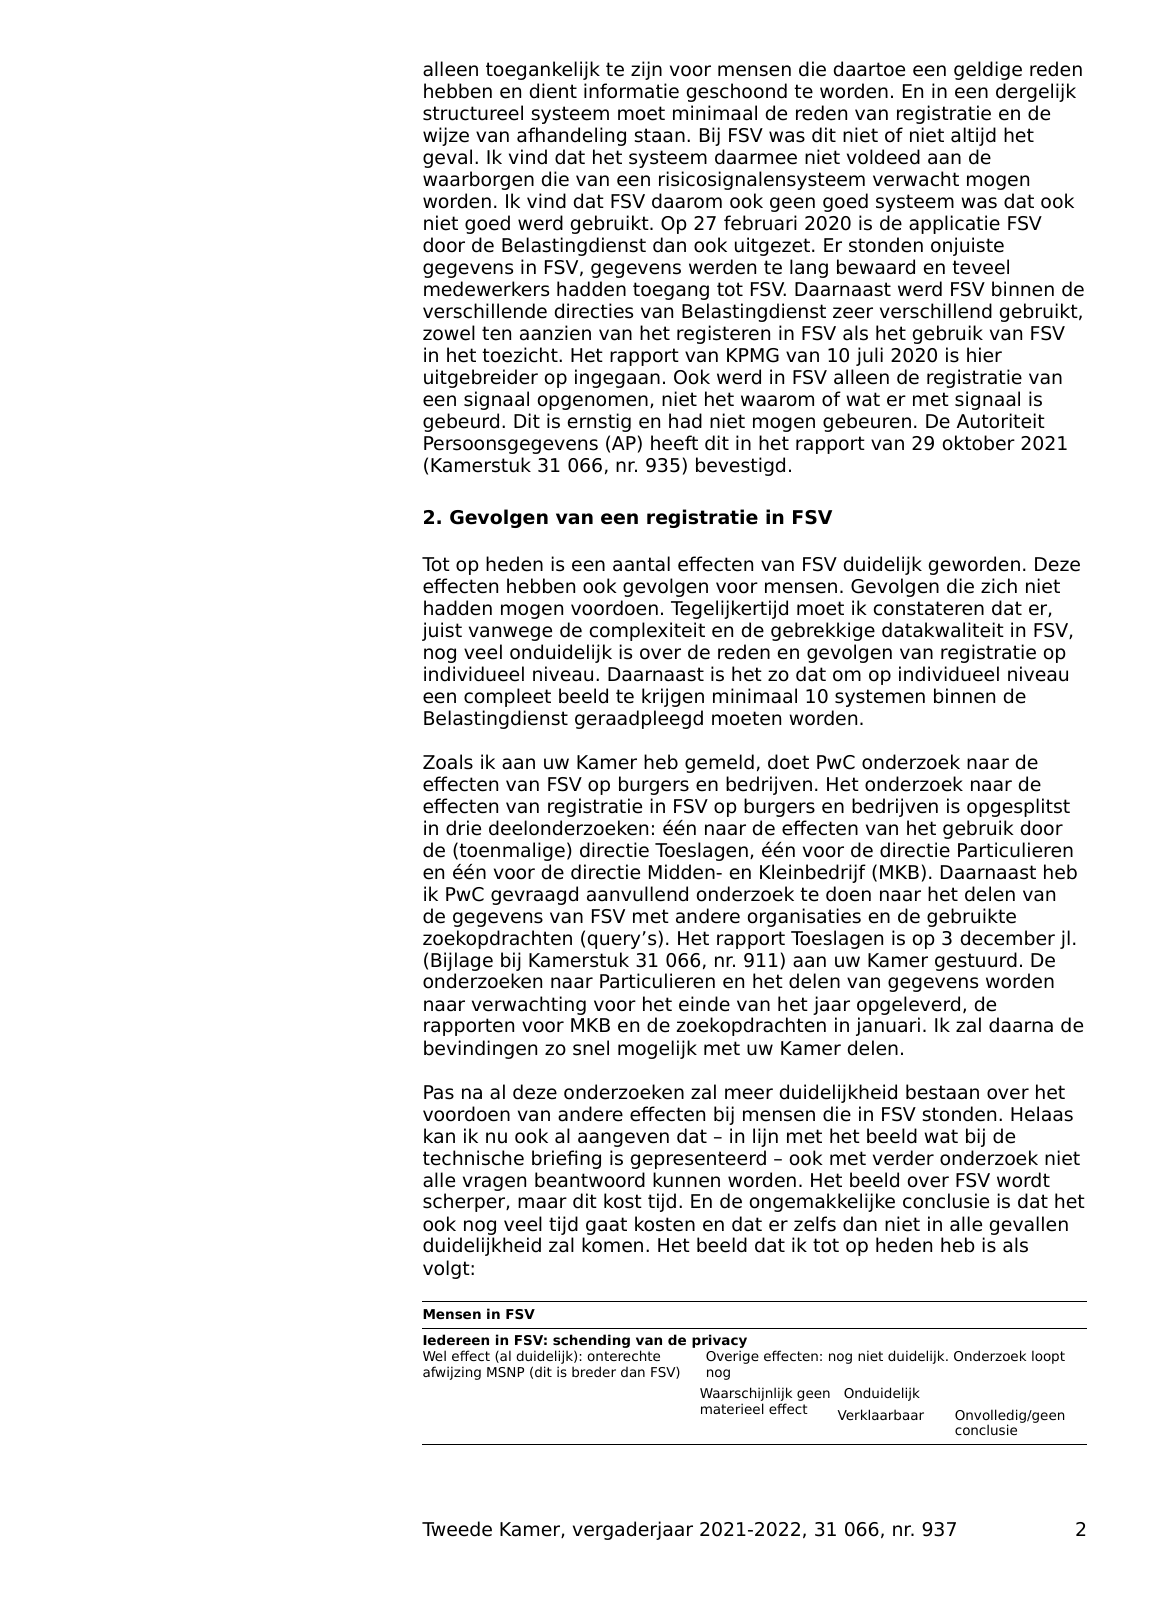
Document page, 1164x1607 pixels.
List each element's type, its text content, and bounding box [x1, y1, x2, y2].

text Zoals ik aan uw Kamer heb gemeld, doet PwC onderzoek naar de effecten van FSV op burgers en bedrijven. Het onderzoek naar de effecten van registratie in FSV op burgers en bedrijven is opgesplitst in drie deelonderzoeken: één naar de effecten van het gebruik door de (toenmalige) directie Toeslagen, één voor de directie Particulieren en één voor de directie Midden- en Kleinbedrijf (MKB). Daarnaast heb ik PwC gevraagd aanvullend onderzoek te doen naar het delen van de gegevens van FSV met andere organisaties en de gebruikte zoekopdrachten (query’s). Het rapport Toeslagen is op 3 december jl. (Bijlage bij Kamerstuk 31 066, nr. 911) aan uw Kamer gestuurd. De onderzoeken naar Particulieren en het delen van gegevens worden naar verwachting voor het einde van het jaar opgeleverd, de rapporten voor MKB en de zoekopdrachten in januari. Ik zal daarna de bevindingen zo snel mogelijk met uw Kamer delen. [422, 752, 1087, 1059]
table_cell Onduidelijk [838, 1385, 1087, 1406]
table_cell Verklaarbaar [838, 1406, 949, 1444]
table_cell Onvolledig/geen conclusie [949, 1406, 1087, 1444]
table_header Mensen in FSV [422, 1302, 1087, 1327]
table_cell Overige effecten: nog niet duidelijk. Onderzoek loopt nog [700, 1349, 1087, 1385]
text Pas na al deze onderzoeken zal meer duidelijkheid bestaan over het voordoen van andere effecten bij mensen die in FSV stonden. Helaas kan ik nu ook al aangeven dat – in lijn met het beeld wat bij de technische briefing is gepresenteerd – ook met verder onderzoek niet alle vragen beantwoord kunnen worden. Het beeld over FSV wordt scherper, maar dit kost tijd. En de ongemakkelijke conclusie is dat het ook nog veel tijd gaat kosten en dat er zelfs dan niet in alle gevallen duidelijkheid zal komen. Het beeld dat ik tot op heden heb is als volgt: [422, 1082, 1087, 1279]
text Tot op heden is een aantal effecten van FSV duidelijk geworden. Deze effecten hebben ook gevolgen voor mensen. Gevolgen die zich niet hadden mogen voordoen. Tegelijkertijd moet ik constateren dat er, juist vanwege de complexiteit en de gebrekkige datakwaliteit in FSV, nog veel onduidelijk is over de reden en gevolgen van registratie op individueel niveau. Daarnaast is het zo dat om op individueel niveau een compleet beeld te krijgen minimaal 10 systemen binnen de Belastingdienst geraadpleegd moeten worden. [422, 554, 1087, 729]
table_cell Waarschijnlijk geen materieel effect [700, 1385, 837, 1444]
table_cell Wel effect (al duidelijk): onterechte afwijzing MSNP (dit is breder dan FSV) [422, 1349, 699, 1444]
subtitle 2. Gevolgen van een registratie in FSV [422, 507, 1087, 529]
table_cell Iedereen in FSV: schending van de privacy [422, 1329, 1087, 1349]
text alleen toegankelijk te zijn voor mensen die daartoe een geldige reden hebben en dient informatie geschoond te worden. En in een dergelijk structureel systeem moet minimaal de reden van registratie en de wijze van afhandeling staan. Bij FSV was dit niet of niet altijd het geval. Ik vind dat het systeem daarmee niet voldeed aan de waarborgen die van een risicosignalensysteem verwacht mogen worden. Ik vind dat FSV daarom ook geen goed systeem was dat ook niet goed werd gebruikt. Op 27 februari 2020 is de applicatie FSV door de Belastingdienst dan ook uitgezet. Er stonden onjuiste gegevens in FSV, gegevens werden te lang bewaard en teveel medewerkers hadden toegang tot FSV. Daarnaast werd FSV binnen de verschillende directies van Belastingdienst zeer verschillend gebruikt, zowel ten aanzien van het registeren in FSV als het gebruik van FSV in het toezicht. Het rapport van KPMG van 10 juli 2020 is hier uitgebreider op ingegaan. Ook werd in FSV alleen de registratie van een signaal opgenomen, niet het waarom of wat er met signaal is gebeurd. Dit is ernstig en had niet mogen gebeuren. De Autoriteit Persoonsgegevens (AP) heeft dit in het rapport van 29 oktober 2021 (Kamerstuk 31 066, nr. 935) bevestigd. [422, 59, 1087, 477]
